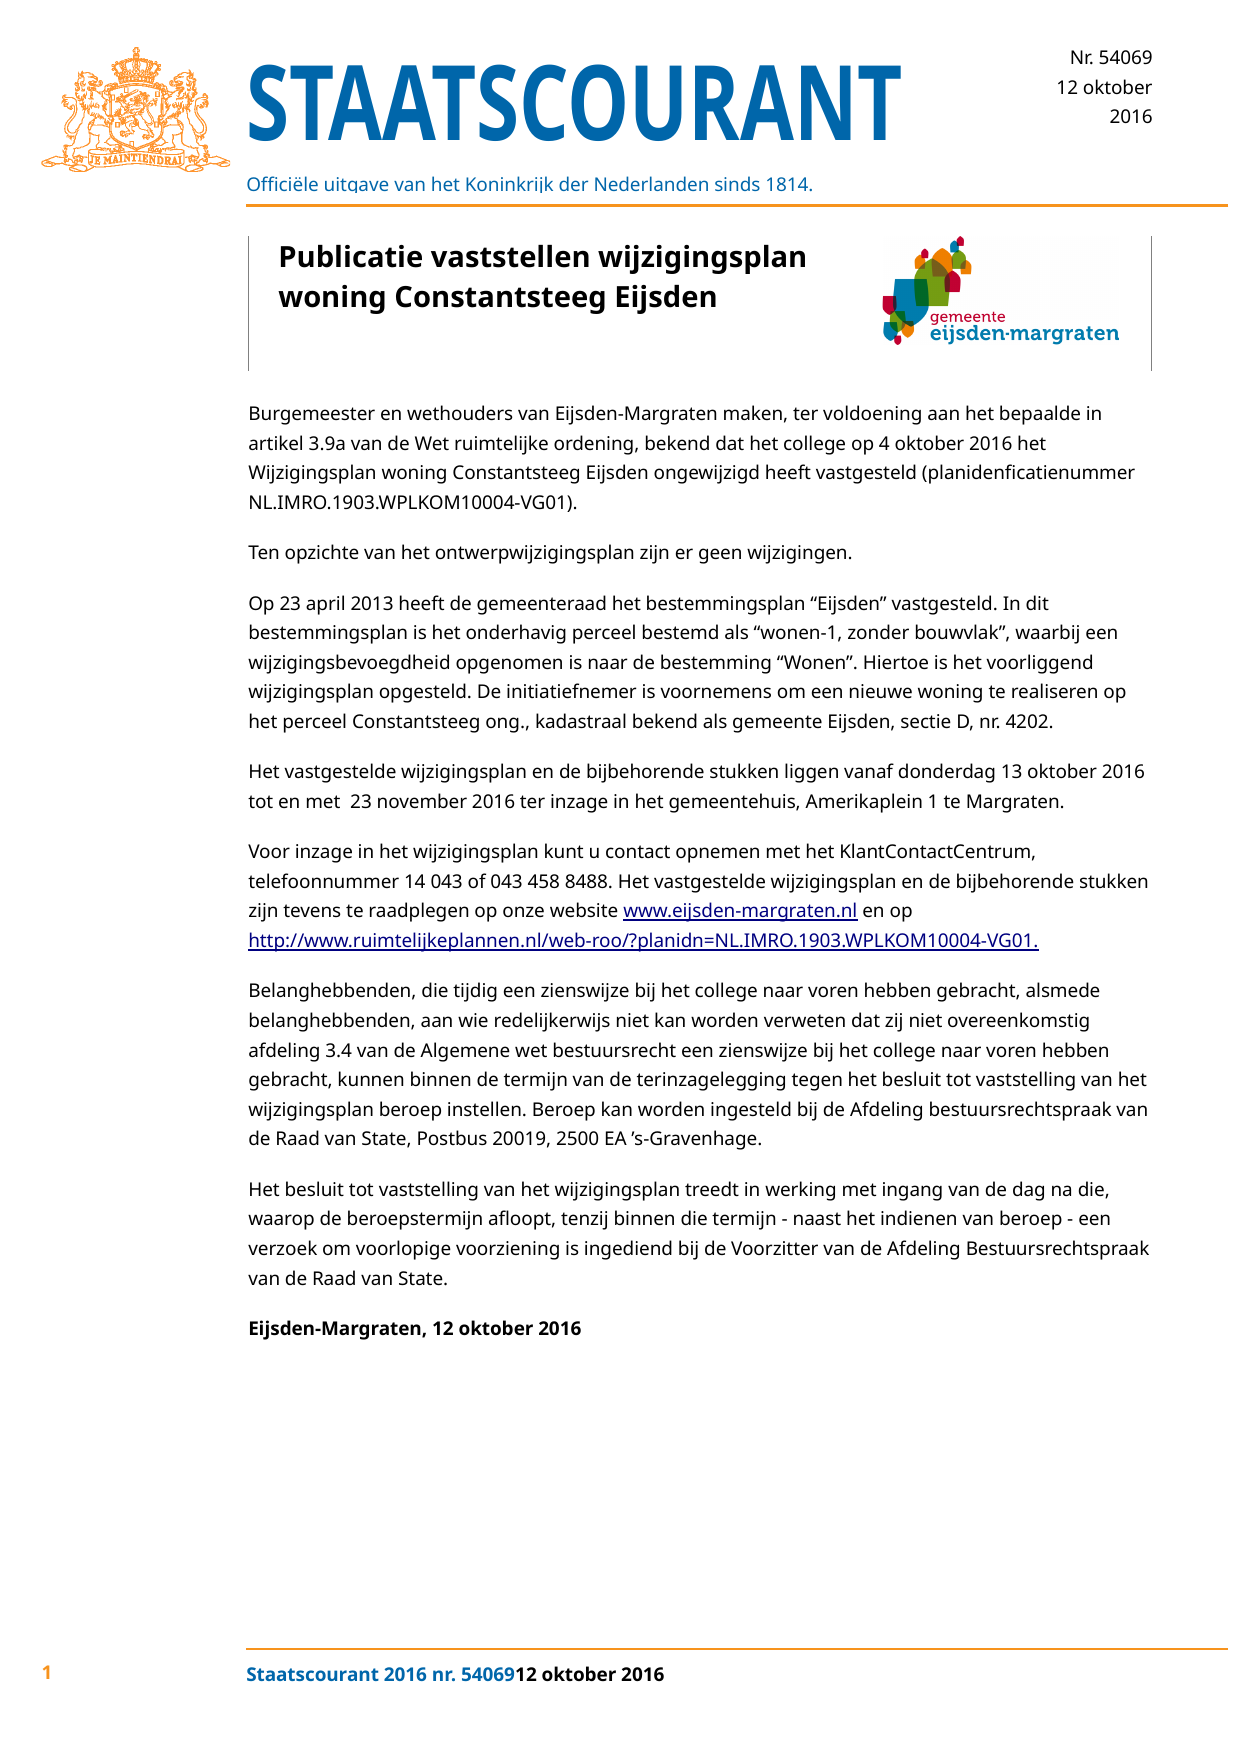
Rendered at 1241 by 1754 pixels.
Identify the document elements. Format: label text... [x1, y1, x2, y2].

text Belanghebbenden, die tijdig een zienswijze bij het college naar voren hebben gebracht, alsmede belanghebbenden, aan wie redelijkerwijs niet kan worden verweten dat zij niet overeenkomstig afdeling 3.4 van de Algemene wet bestuursrecht een zienswijze bij het college naar voren hebben gebracht, kunnen binnen de termijn van de terinzagelegging tegen het besluit tot vaststelling van het wijzigingsplan beroep instellen. Beroep kan worden ingesteld bij de Afdeling bestuursrechtspraak van de Raad van State, Postbus 20019, 2500 EA ’s-Gravenhage. [248, 978, 1152, 1151]
text Het vastgestelde wijzigingsplan en de bijbehorende stukken liggen vanaf donderdag 13 oktober 2016 tot en met 23 november 2016 ter inzage in het gemeentehuis, Amerikaplein 1 te Margraten. [248, 758, 1152, 814]
text Voor inzage in het wijzigingsplan kunt u contact opnemen met het KlantContactCentrum, telefoonnummer 14 043 of 043 458 8488. Het vastgestelde wijzigingsplan en de bijbehorende stukken zijn tevens te raadplegen op onze website www.eijsden-margraten.nl en op http://www.ruimtelijkeplannen.nl/web-roo/?planidn=NL.IMRO.1903.WPLKOM10004-VG01. [248, 838, 1152, 953]
picture [882, 236, 1119, 345]
table_header Publicatie vaststellen wijzigingsplan woning Constantsteeg Eijsden [249, 236, 850, 371]
table_header [850, 236, 1151, 371]
text Op 23 april 2013 heeft de gemeenteraad het bestemmingsplan “Eijsden” vastgesteld. In dit bestemmingsplan is het onderhavig perceel bestemd als “wonen-1, zonder bouwvlak”, waarbij een wijzigingsbevoegdheid opgenomen is naar de bestemming “Wonen”. Hiertoe is het voorliggend wijzigingsplan opgesteld. De initiatiefnemer is voornemens om een nieuwe woning te realiseren op het perceel Constantsteeg ong., kadastraal bekend als gemeente Eijsden, sectie D, nr. 4202. [248, 590, 1152, 734]
text Ten opzichte van het ontwerpwijzigingsplan zijn er geen wijzigingen. [248, 539, 1152, 565]
picture [41, 47, 231, 172]
text Het besluit tot vaststelling van het wijzigingsplan treedt in werking met ingang van de dag na die, waarop de beroepstermijn afloopt, tenzij binnen die termijn - naast het indienen van beroep - een verzoek om voorlopige voorziening is ingediend bij de Voorzitter van de Afdeling Bestuursrechtspraak van de Raad van State. [248, 1176, 1152, 1290]
text Eijsden-Margraten, 12 oktober 2016 [248, 1315, 1152, 1341]
text Burgemeester en wethouders van Eijsden-Margraten maken, ter voldoening aan het bepaalde in artikel 3.9a van de Wet ruimtelijke ordening, bekend dat het college op 4 oktober 2016 het Wijzigingsplan woning Constantsteeg Eijsden ongewijzigd heeft vastgesteld (planidenficatienummer NL.IMRO.1903.WPLKOM10004-VG01). [248, 400, 1152, 514]
